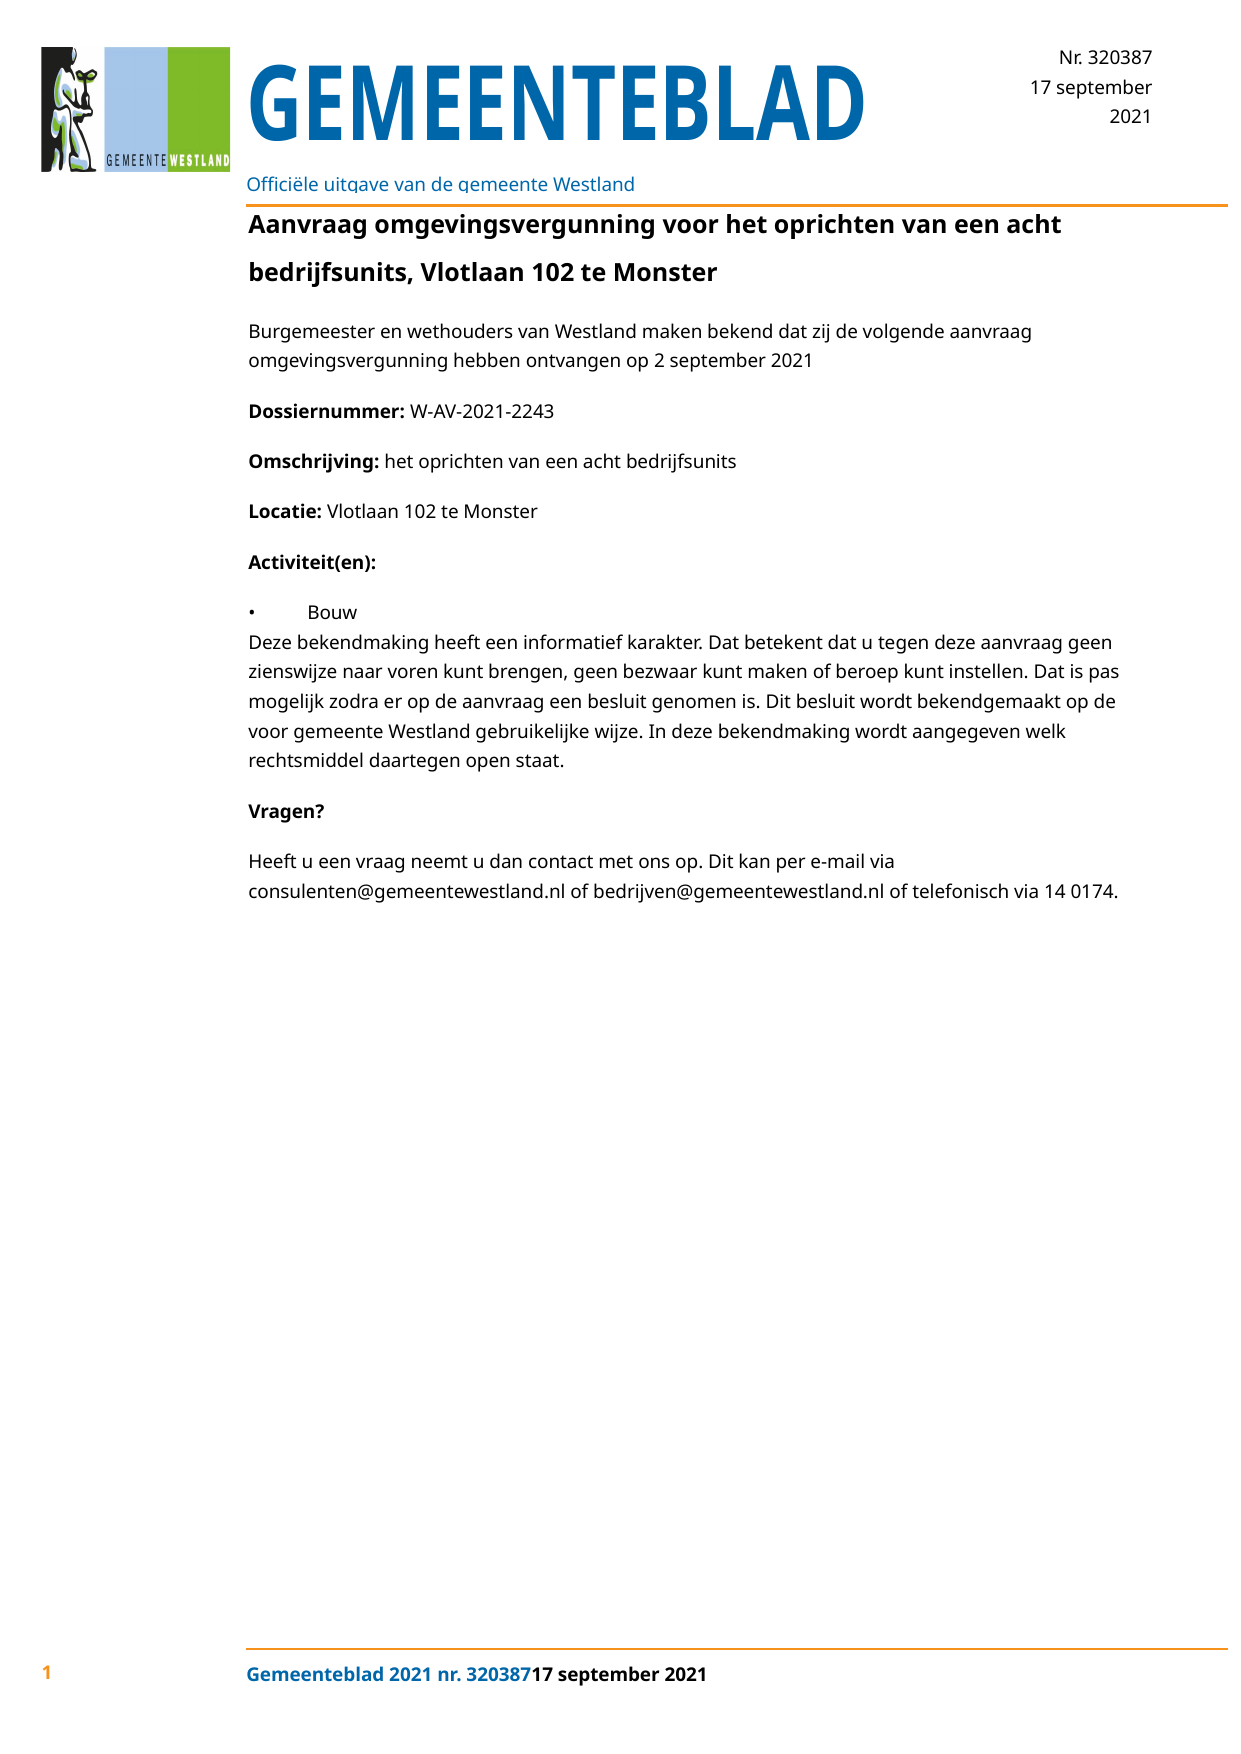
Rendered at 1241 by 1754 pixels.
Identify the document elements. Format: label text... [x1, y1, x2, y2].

text Deze bekendmaking heeft een informatief karakter. Dat betekent dat u tegen deze aanvraag geen zienswijze naar voren kunt brengen, geen bezwaar kunt maken of beroep kunt instellen. Dat is pas mogelijk zodra er op de aanvraag een besluit genomen is. Dit besluit wordt bekendgemaakt op de voor gemeente Westland gebruikelijke wijze. In deze bekendmaking wordt aangegeven welk rechtsmiddel daartegen open staat. [248, 629, 1152, 773]
text Aanvraag omgevingsvergunning voor het oprichten van een acht bedrijfsunits, Vlotlaan 102 te Monster [248, 207, 1152, 288]
text Locatie: Vlotlaan 102 te Monster [248, 499, 1152, 524]
text Omschrijving: het oprichten van een acht bedrijfsunits [248, 448, 1152, 474]
list Bouw [248, 599, 1152, 625]
text Activiteit(en): [248, 549, 1152, 575]
text Dossiernummer: W-AV-2021-2243 [248, 398, 1152, 424]
text Burgemeester en wethouders van Westland maken bekend dat zij de volgende aanvraag omgevingsvergunning hebben ontvangen op 2 september 2021 [248, 318, 1152, 373]
picture [41, 47, 231, 172]
text Vragen? [248, 798, 1152, 824]
text Heeft u een vraag neemt u dan contact met ons op. Dit kan per e-mail via consulenten@gemeentewestland.nl of bedrijven@gemeentewestland.nl of telefonisch via 14 0174. [248, 848, 1152, 904]
